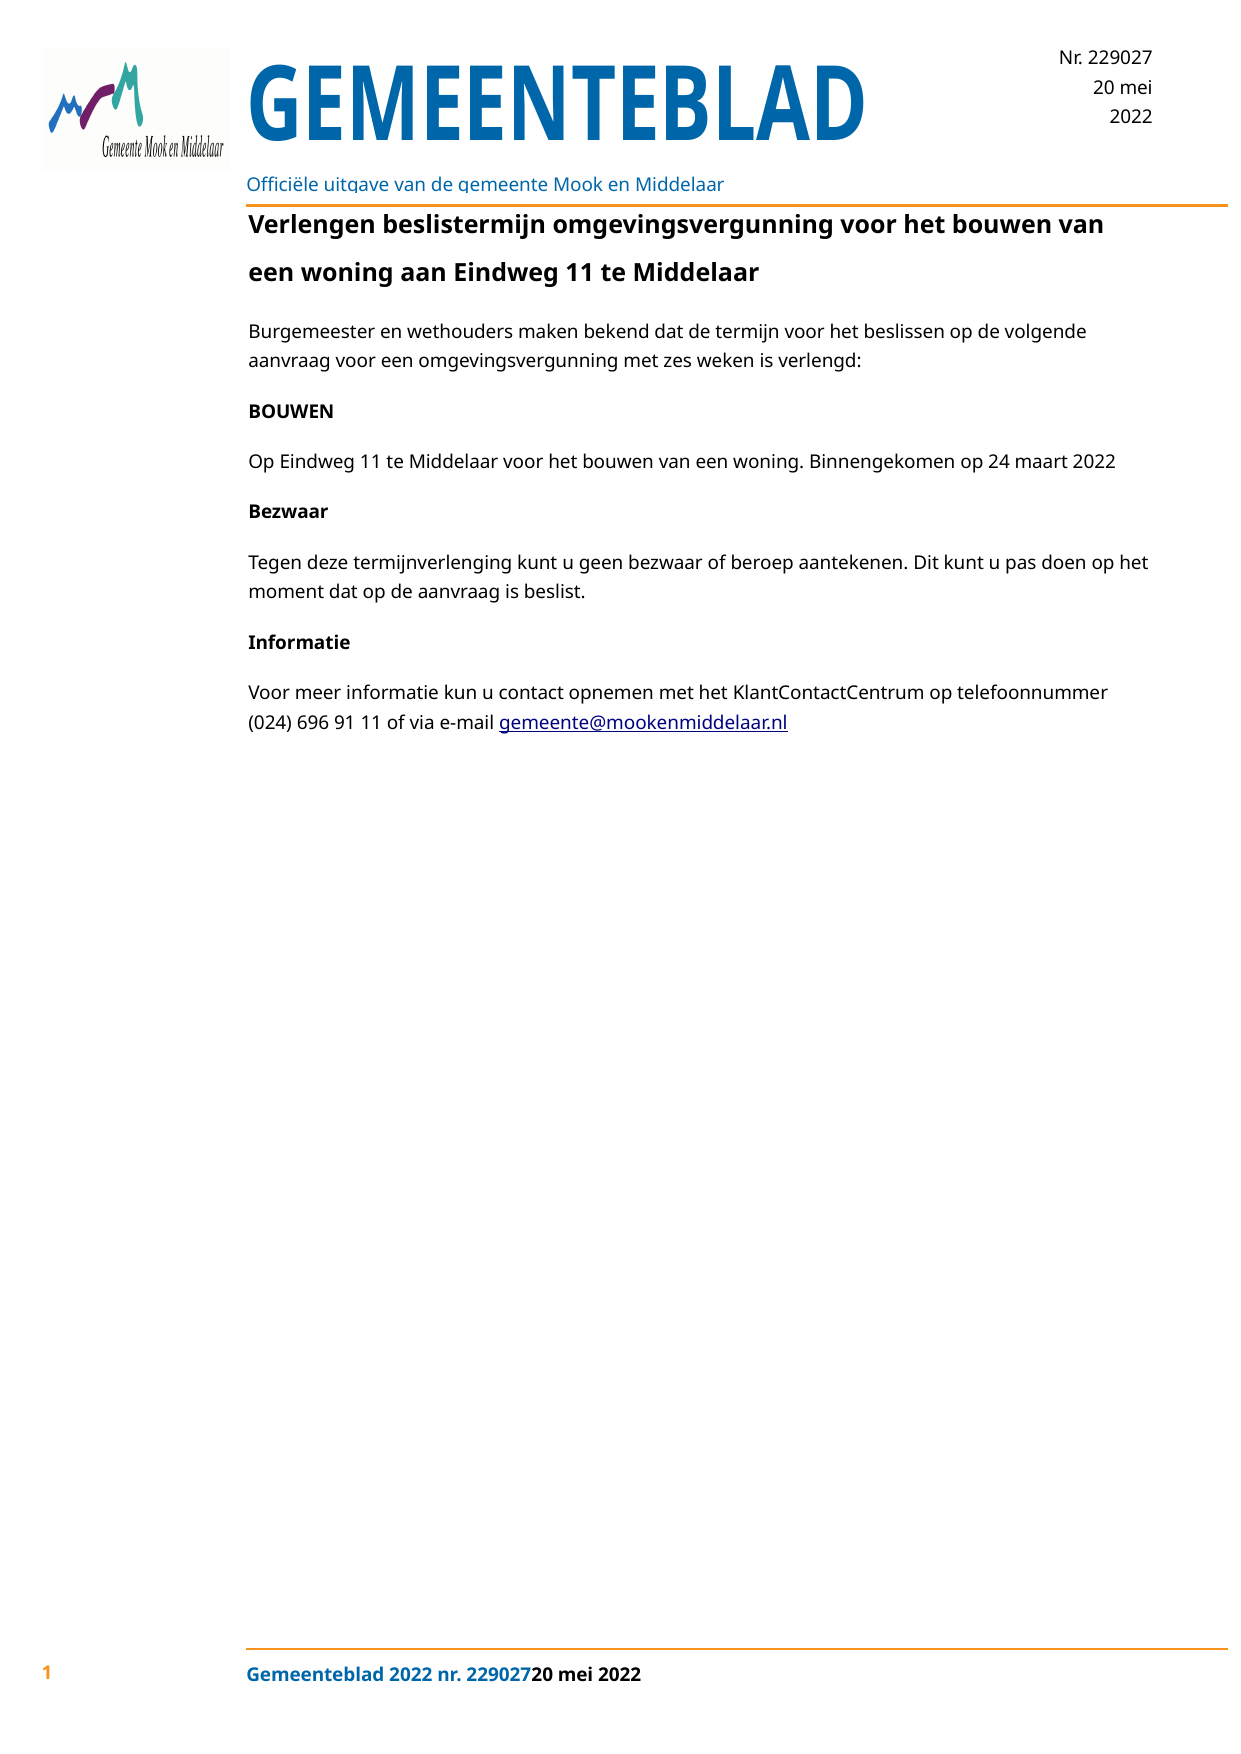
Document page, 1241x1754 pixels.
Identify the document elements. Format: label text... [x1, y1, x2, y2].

picture [41, 47, 231, 172]
text Verlengen beslistermijn omgevingsvergunning voor het bouwen van een woning aan Eindweg 11 te Middelaar [248, 207, 1152, 288]
text Bezwaar [248, 499, 1152, 524]
text Tegen deze termijnverlenging kunt u geen bezwaar of beroep aantekenen. Dit kunt u pas doen op het moment dat op de aanvraag is beslist. [248, 549, 1152, 604]
text Op Eindweg 11 te Middelaar voor het bouwen van een woning. Binnengekomen op 24 maart 2022 [248, 448, 1152, 474]
text BOUWEN [248, 398, 1152, 424]
text Voor meer informatie kun u contact opnemen met het KlantContactCentrum op telefoonnummer (024) 696 91 11 of via e-mail gemeente@mookenmiddelaar.nl [248, 679, 1152, 735]
text Burgemeester en wethouders maken bekend dat de termijn voor het beslissen op de volgende aanvraag voor een omgevingsvergunning met zes weken is verlengd: [248, 318, 1152, 373]
text Informatie [248, 629, 1152, 655]
